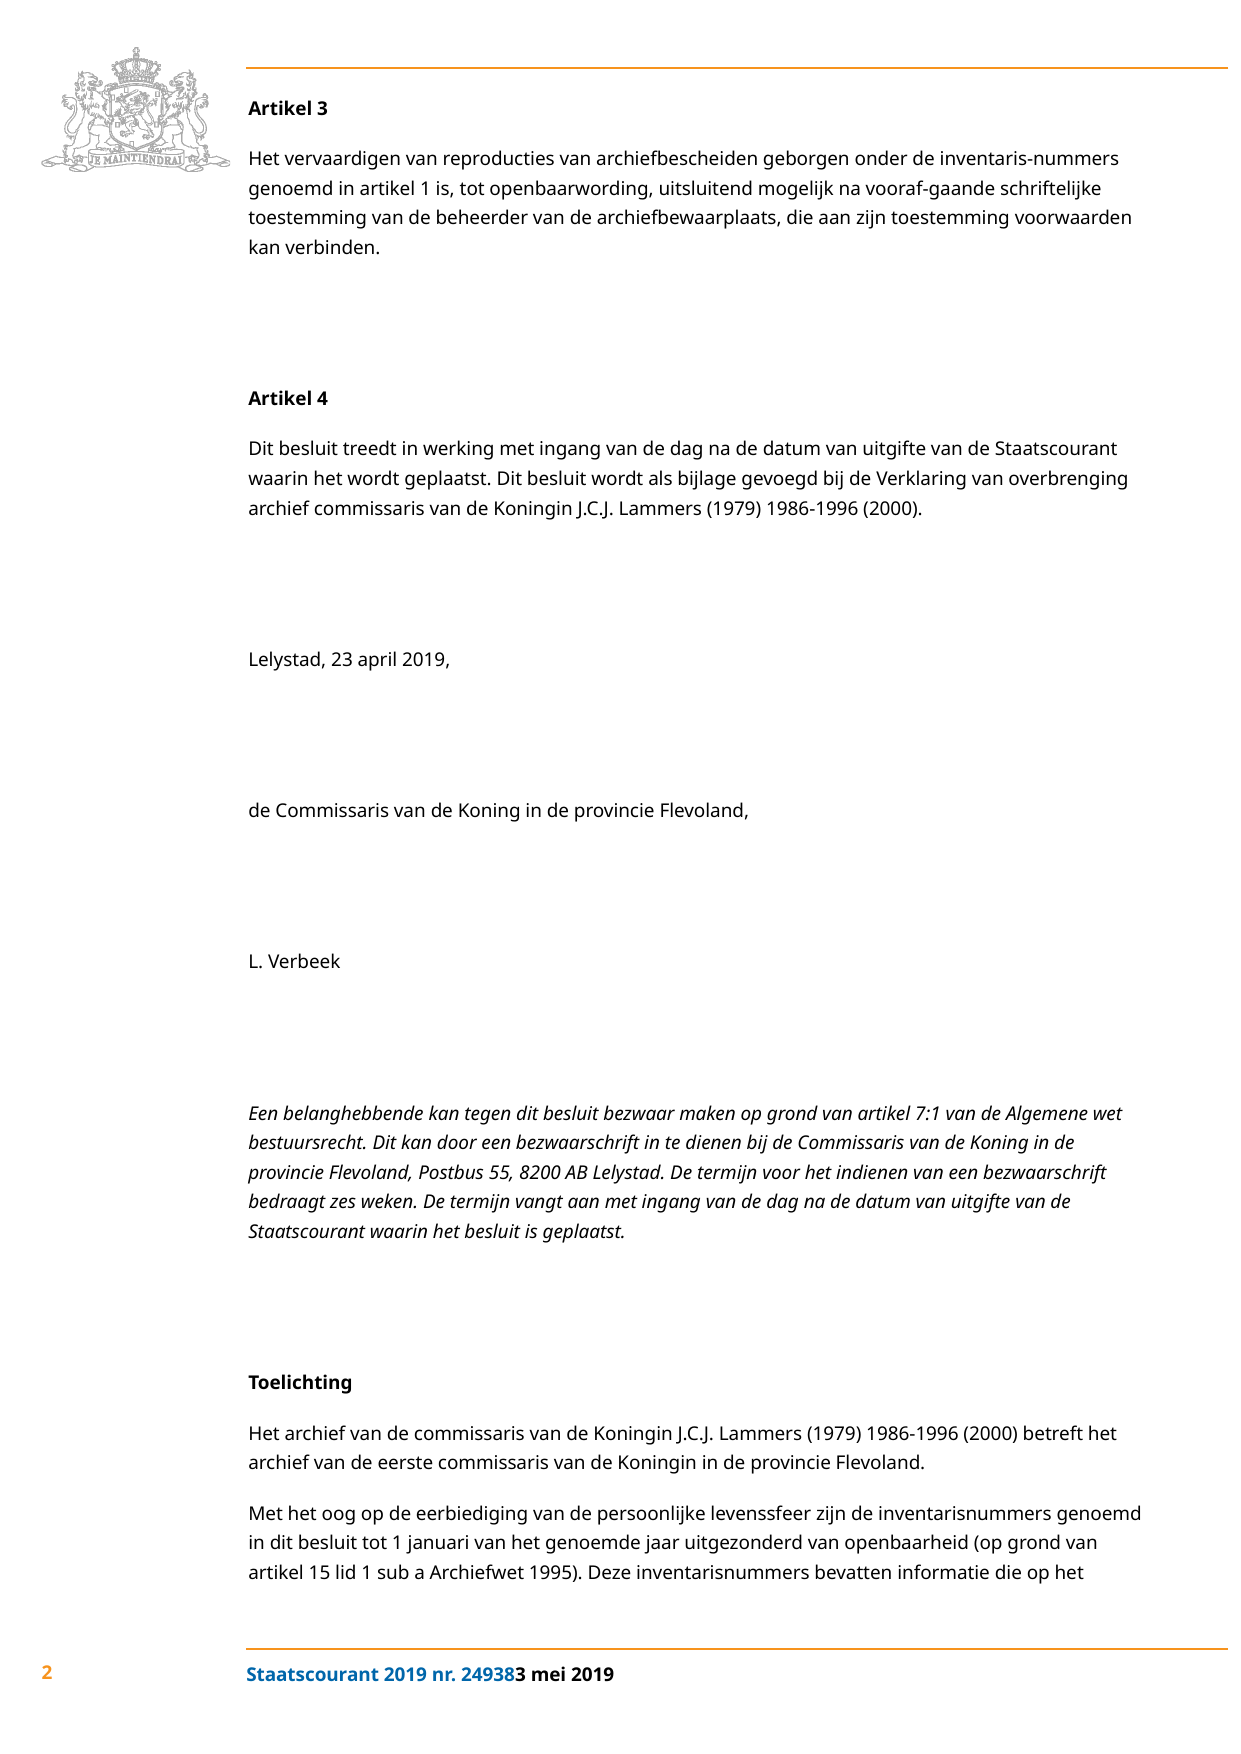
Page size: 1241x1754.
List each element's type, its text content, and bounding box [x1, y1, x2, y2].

text Met het oog op de eerbiediging van de persoonlijke levenssfeer zijn de inventarisnummers genoemd in dit besluit tot 1 januari van het genoemde jaar uitgezonderd van openbaarheid (op grond van artikel 15 lid 1 sub a Archiefwet 1995). Deze inventarisnummers bevatten informatie die op het [248, 1500, 1152, 1585]
text Artikel 3 [248, 95, 1152, 121]
picture [41, 47, 231, 172]
text Toelichting [248, 1369, 1152, 1395]
text Het archief van de commissaris van de Koningin J.C.J. Lammers (1979) 1986-1996 (2000) betreft het archief van de eerste commissaris van de Koningin in de provincie Flevoland. [248, 1420, 1152, 1475]
text Lelystad, 23 april 2019, [248, 646, 1152, 672]
text Het vervaardigen van reproducties van archiefbescheiden geborgen onder de inventaris-nummers genoemd in artikel 1 is, tot openbaarwording, uitsluitend mogelijk na vooraf-gaande schriftelijke toestemming van de beheerder van de archiefbewaarplaats, die aan zijn toestemming voorwaarden kan verbinden. [248, 145, 1152, 260]
text Dit besluit treedt in werking met ingang van de dag na de datum van uitgifte van de Staatscourant waarin het wordt geplaatst. Dit besluit wordt als bijlage gevoegd bij de Verklaring van overbrenging archief commissaris van de Koningin J.C.J. Lammers (1979) 1986-1996 (2000). [248, 436, 1152, 521]
text Een belanghebbende kan tegen dit besluit bezwaar maken op grond van artikel 7:1 van de Algemene wet bestuursrecht. Dit kan door een bezwaarschrift in te dienen bij de Commissaris van de Koning in de provincie Flevoland, Postbus 55, 8200 AB Lelystad. De termijn voor het indienen van een bezwaarschrift bedraagt zes weken. De termijn vangt aan met ingang van de dag na de datum van uitgifte van de Staatscourant waarin het besluit is geplaatst. [248, 1100, 1152, 1244]
text de Commissaris van de Koning in de provincie Flevoland, [248, 797, 1152, 823]
text Artikel 4 [248, 385, 1152, 411]
text L. Verbeek [248, 948, 1152, 974]
